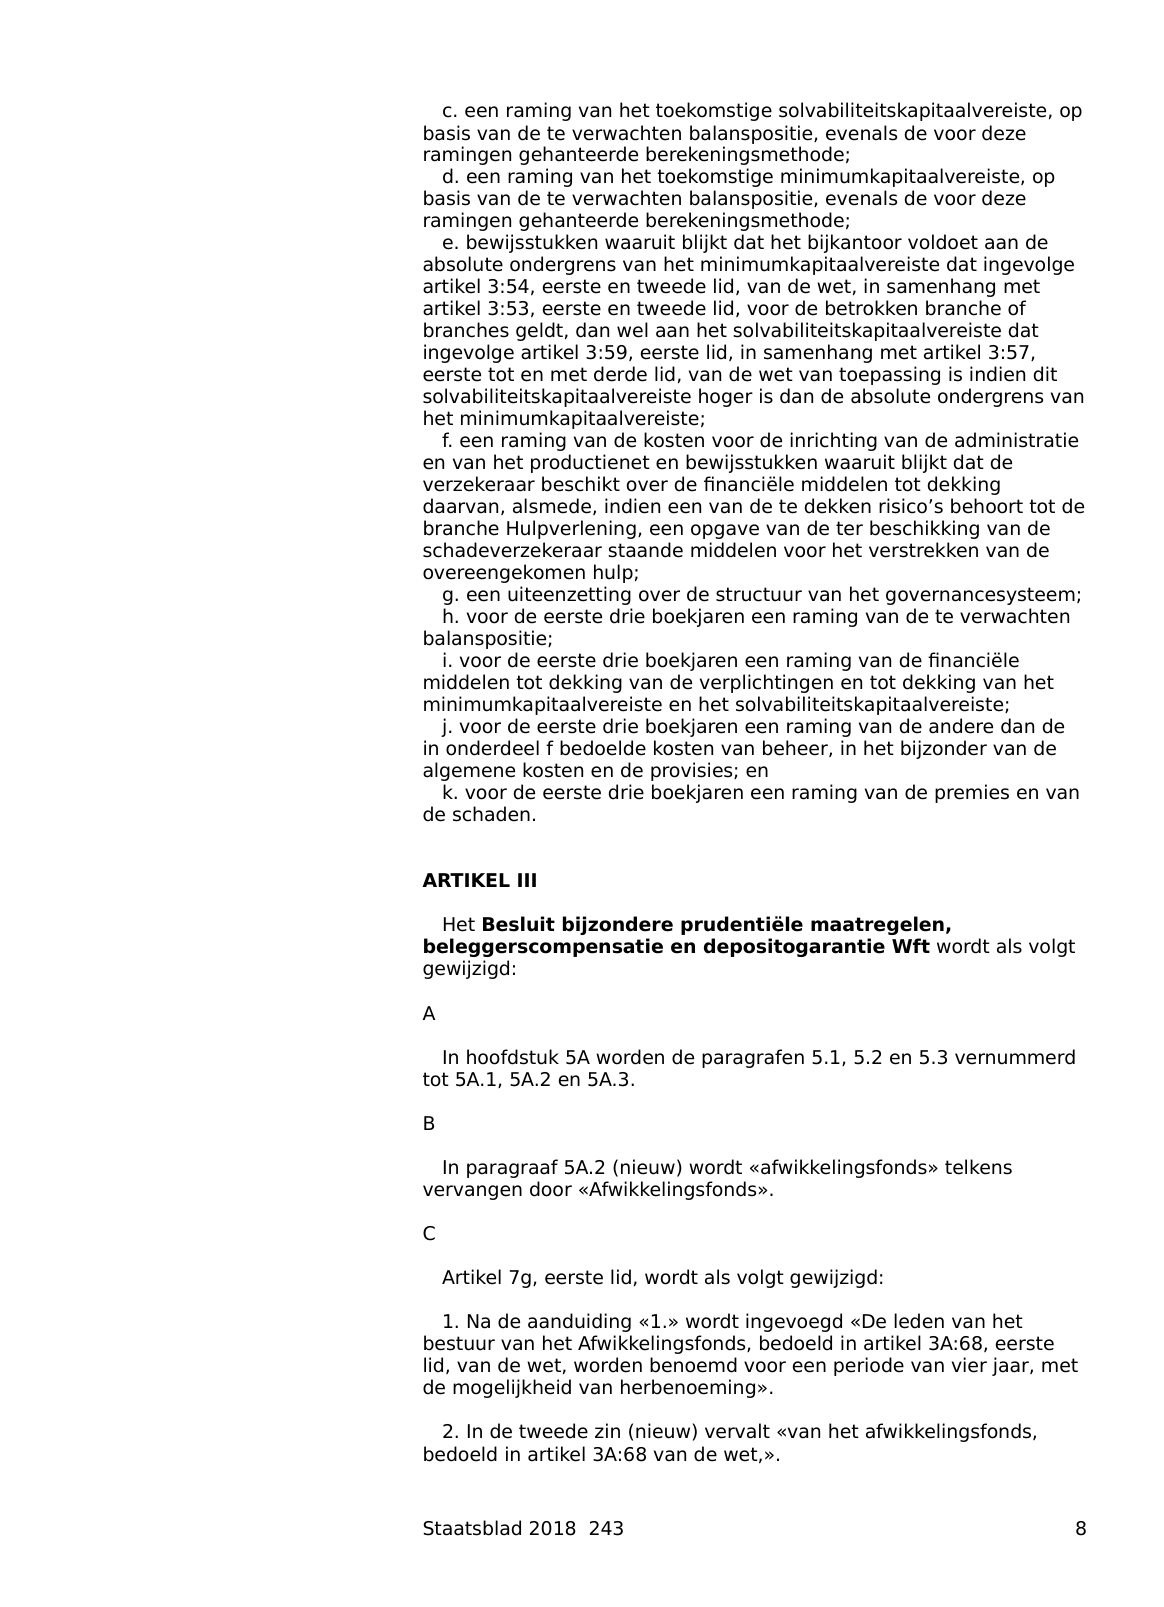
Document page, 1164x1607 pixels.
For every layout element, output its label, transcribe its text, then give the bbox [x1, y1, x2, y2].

text 1. Na de aanduiding «1.» wordt ingevoegd «De leden van het bestuur van het Afwikkelingsfonds, bedoeld in artikel 3A:68, eerste lid, van de wet, worden benoemd voor een periode van vier jaar, met de mogelijkheid van herbenoeming». [422, 1311, 1087, 1399]
text Artikel 7g, eerste lid, wordt als volgt gewijzigd: [422, 1267, 1087, 1289]
text j. voor de eerste drie boekjaren een raming van de andere dan de in onderdeel f bedoelde kosten van beheer, in het bijzonder van de algemene kosten en de provisies; en [422, 716, 1087, 782]
text B [422, 1113, 1087, 1135]
text 2. In de tweede zin (nieuw) vervalt «van het afwikkelingsfonds, bedoeld in artikel 3A:68 van de wet,». [422, 1421, 1087, 1465]
text Het Besluit bijzondere prudentiële maatregelen, beleggerscompensatie en depositogarantie Wft wordt als volgt gewijzigd: [422, 914, 1087, 980]
text e. bewijsstukken waaruit blijkt dat het bijkantoor voldoet aan de absolute ondergrens van het minimumkapitaalvereiste dat ingevolge artikel 3:54, eerste en tweede lid, van de wet, in samenhang met artikel 3:53, eerste en tweede lid, voor de betrokken branche of branches geldt, dan wel aan het solvabiliteitskapitaalvereiste dat ingevolge artikel 3:59, eerste lid, in samenhang met artikel 3:57, eerste tot en met derde lid, van de wet van toepassing is indien dit solvabiliteitskapitaalvereiste hoger is dan de absolute ondergrens van het minimumkapitaalvereiste; [422, 232, 1087, 430]
text g. een uiteenzetting over de structuur van het governancesysteem; [422, 584, 1087, 606]
text k. voor de eerste drie boekjaren een raming van de premies en van de schaden. [422, 782, 1087, 826]
text c. een raming van het toekomstige solvabiliteitskapitaalvereiste, op basis van de te verwachten balanspositie, evenals de voor deze ramingen gehanteerde berekeningsmethode; [422, 100, 1087, 166]
text f. een raming van de kosten voor de inrichting van de administratie en van het productienet en bewijsstukken waaruit blijkt dat de verzekeraar beschikt over de financiële middelen tot dekking daarvan, alsmede, indien een van de te dekken risico’s behoort tot de branche Hulpverlening, een opgave van de ter beschikking van de schadeverzekeraar staande middelen voor het verstrekken van de overeengekomen hulp; [422, 430, 1087, 584]
text d. een raming van het toekomstige minimumkapitaalvereiste, op basis van de te verwachten balanspositie, evenals de voor deze ramingen gehanteerde berekeningsmethode; [422, 166, 1087, 232]
text i. voor de eerste drie boekjaren een raming van de financiële middelen tot dekking van de verplichtingen en tot dekking van het minimumkapitaalvereiste en het solvabiliteitskapitaalvereiste; [422, 650, 1087, 716]
text h. voor de eerste drie boekjaren een raming van de te verwachten balanspositie; [422, 606, 1087, 650]
subtitle ARTIKEL III [422, 870, 1087, 892]
text A [422, 1002, 1087, 1024]
text C [422, 1223, 1087, 1245]
text In hoofdstuk 5A worden de paragrafen 5.1, 5.2 en 5.3 vernummerd tot 5A.1, 5A.2 en 5A.3. [422, 1047, 1087, 1091]
text In paragraaf 5A.2 (nieuw) wordt «afwikkelingsfonds» telkens vervangen door «Afwikkelingsfonds». [422, 1157, 1087, 1201]
